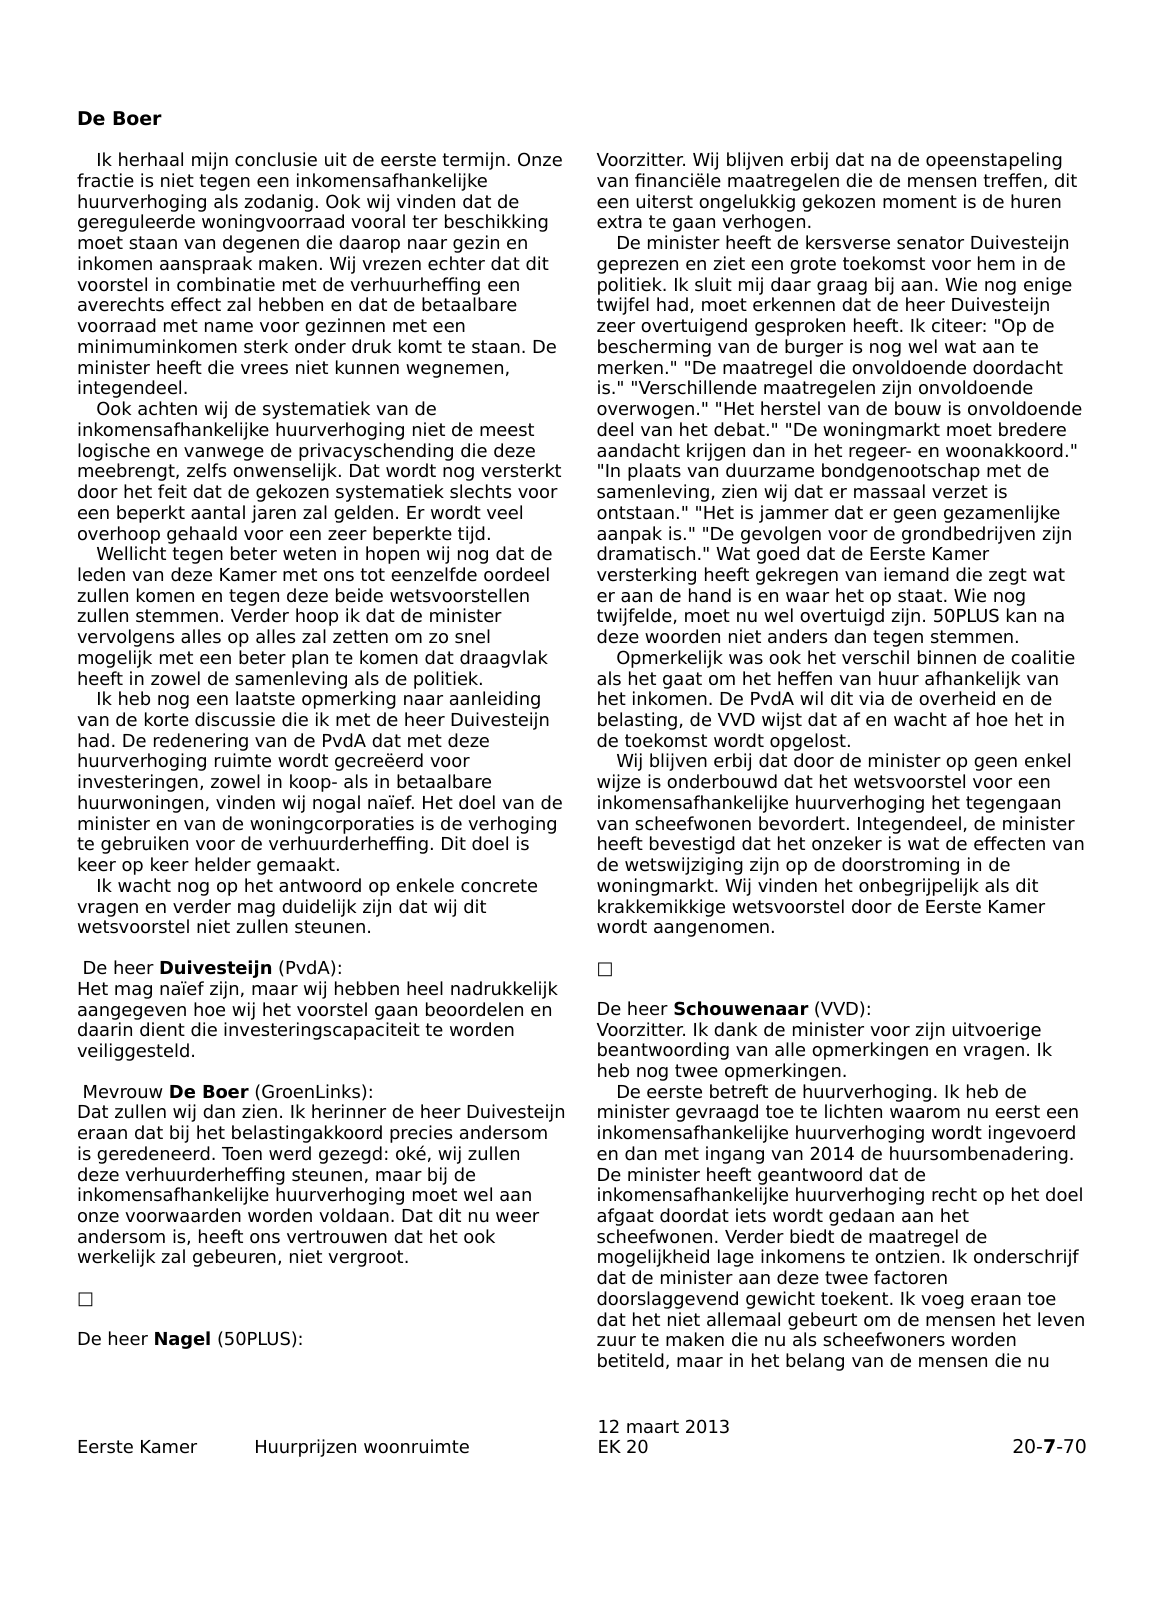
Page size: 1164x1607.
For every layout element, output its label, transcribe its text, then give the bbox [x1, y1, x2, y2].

text Ik heb nog een laatste opmerking naar aanleiding van de korte discussie die ik met de heer Duivesteijn had. De redenering van de PvdA dat met deze huurverhoging ruimte wordt gecreëerd voor investeringen, zowel in koop- als in betaalbare huurwoningen, vinden wij nogal naïef. Het doel van de minister en van de woningcorporaties is de verhoging te gebruiken voor de verhuurderheffing. Dit doel is keer op keer helder gemaakt. [77, 689, 567, 876]
text Mevrouw De Boer (GroenLinks): [77, 1082, 567, 1102]
text Het mag naïef zijn, maar wij hebben heel nadrukkelijk aangegeven hoe wij het voorstel gaan beoordelen en daarin dient die investeringscapaciteit te worden veiliggesteld. [77, 979, 567, 1062]
text Dat zullen wij dan zien. Ik herinner de heer Duivesteijn eraan dat bij het belastingakkoord precies andersom is geredeneerd. Toen werd gezegd: oké, wij zullen deze verhuurderheffing steunen, maar bij de inkomensafhankelijke huurverhoging moet wel aan onze voorwaarden worden voldaan. Dat dit nu weer andersom is, heeft ons vertrouwen dat het ook werkelijk zal gebeuren, niet vergroot. [77, 1102, 567, 1268]
text De heer Duivesteijn (PvdA): [77, 958, 567, 979]
text Voorzitter. Ik dank de minister voor zijn uitvoerige beantwoording van alle opmerkingen en vragen. Ik heb nog twee opmerkingen. [596, 1019, 1087, 1082]
text □ [596, 958, 1087, 979]
text De minister heeft de kersverse senator Duivesteijn geprezen en ziet een grote toekomst voor hem in de politiek. Ik sluit mij daar graag bij aan. Wie nog enige twijfel had, moet erkennen dat de heer Duivesteijn zeer overtuigend gesproken heeft. Ik citeer: "Op de bescherming van de burger is nog wel wat aan te merken." "De maatregel die onvoldoende doordacht is." "Verschillende maatregelen zijn onvoldoende overwogen." "Het herstel van de bouw is onvoldoende deel van het debat." "De woningmarkt moet bredere aandacht krijgen dan in het regeer- en woonakkoord." "In plaats van duurzame bondgenootschap met de samenleving, zien wij dat er massaal verzet is ontstaan." "Het is jammer dat er geen gezamenlijke aanpak is." "De gevolgen voor de grondbedrijven zijn dramatisch." Wat goed dat de Eerste Kamer versterking heeft gekregen van iemand die zegt wat er aan de hand is en waar het op staat. Wie nog twijfelde, moet nu wel overtuigd zijn. 50PLUS kan na deze woorden niet anders dan tegen stemmen. [596, 233, 1087, 648]
text Wellicht tegen beter weten in hopen wij nog dat de leden van deze Kamer met ons tot eenzelfde oordeel zullen komen en tegen deze beide wetsvoorstellen zullen stemmen. Verder hoop ik dat de minister vervolgens alles op alles zal zetten om zo snel mogelijk met een beter plan te komen dat draagvlak heeft in zowel de samenleving als de politiek. [77, 544, 567, 689]
text De heer Nagel (50PLUS): [77, 1329, 567, 1349]
text □ [77, 1288, 567, 1309]
text Ik herhaal mijn conclusie uit de eerste termijn. Onze fractie is niet tegen een inkomensafhankelijke huurverhoging als zodanig. Ook wij vinden dat de gereguleerde woningvoorraad vooral ter beschikking moet staan van degenen die daarop naar gezin en inkomen aanspraak maken. Wij vrezen echter dat dit voorstel in combinatie met de verhuurheffing een averechts effect zal hebben en dat de betaalbare voorraad met name voor gezinnen met een minimuminkomen sterk onder druk komt te staan. De minister heeft die vrees niet kunnen wegnemen, integendeel. [77, 150, 567, 399]
text Ook achten wij de systematiek van de inkomensafhankelijke huurverhoging niet de meest logische en vanwege de privacyschending die deze meebrengt, zelfs onwenselijk. Dat wordt nog versterkt door het feit dat de gekozen systematiek slechts voor een beperkt aantal jaren zal gelden. Er wordt veel overhoop gehaald voor een zeer beperkte tijd. [77, 399, 567, 544]
text Wij blijven erbij dat door de minister op geen enkel wijze is onderbouwd dat het wetsvoorstel voor een inkomensafhankelijke huurverhoging het tegengaan van scheefwonen bevordert. Integendeel, de minister heeft bevestigd dat het onzeker is wat de effecten van de wetswijziging zijn op de doorstroming in de woningmarkt. Wij vinden het onbegrijpelijk als dit krakkemikkige wetsvoorstel door de Eerste Kamer wordt aangenomen. [596, 751, 1087, 938]
text De eerste betreft de huurverhoging. Ik heb de minister gevraagd toe te lichten waarom nu eerst een inkomensafhankelijke huurverhoging wordt ingevoerd en dan met ingang van 2014 de huursombenadering. De minister heeft geantwoord dat de inkomensafhankelijke huurverhoging recht op het doel afgaat doordat iets wordt gedaan aan het scheefwonen. Verder biedt de maatregel de mogelijkheid lage inkomens te ontzien. Ik onderschrijf dat de minister aan deze twee factoren doorslaggevend gewicht toekent. Ik voeg eraan toe dat het niet allemaal gebeurt om de mensen het leven zuur te maken die nu als scheefwoners worden betiteld, maar in het belang van de mensen die nu [596, 1082, 1087, 1372]
text Voorzitter. Wij blijven erbij dat na de opeenstapeling van financiële maatregelen die de mensen treffen, dit een uiterst ongelukkig gekozen moment is de huren extra te gaan verhogen. [596, 150, 1087, 233]
text Opmerkelijk was ook het verschil binnen de coalitie als het gaat om het heffen van huur afhankelijk van het inkomen. De PvdA wil dit via de overheid en de belasting, de VVD wijst dat af en wacht af hoe het in de toekomst wordt opgelost. [596, 648, 1087, 751]
text Ik wacht nog op het antwoord op enkele concrete vragen en verder mag duidelijk zijn dat wij dit wetsvoorstel niet zullen steunen. [77, 876, 567, 938]
text De heer Schouwenaar (VVD): [596, 999, 1087, 1019]
